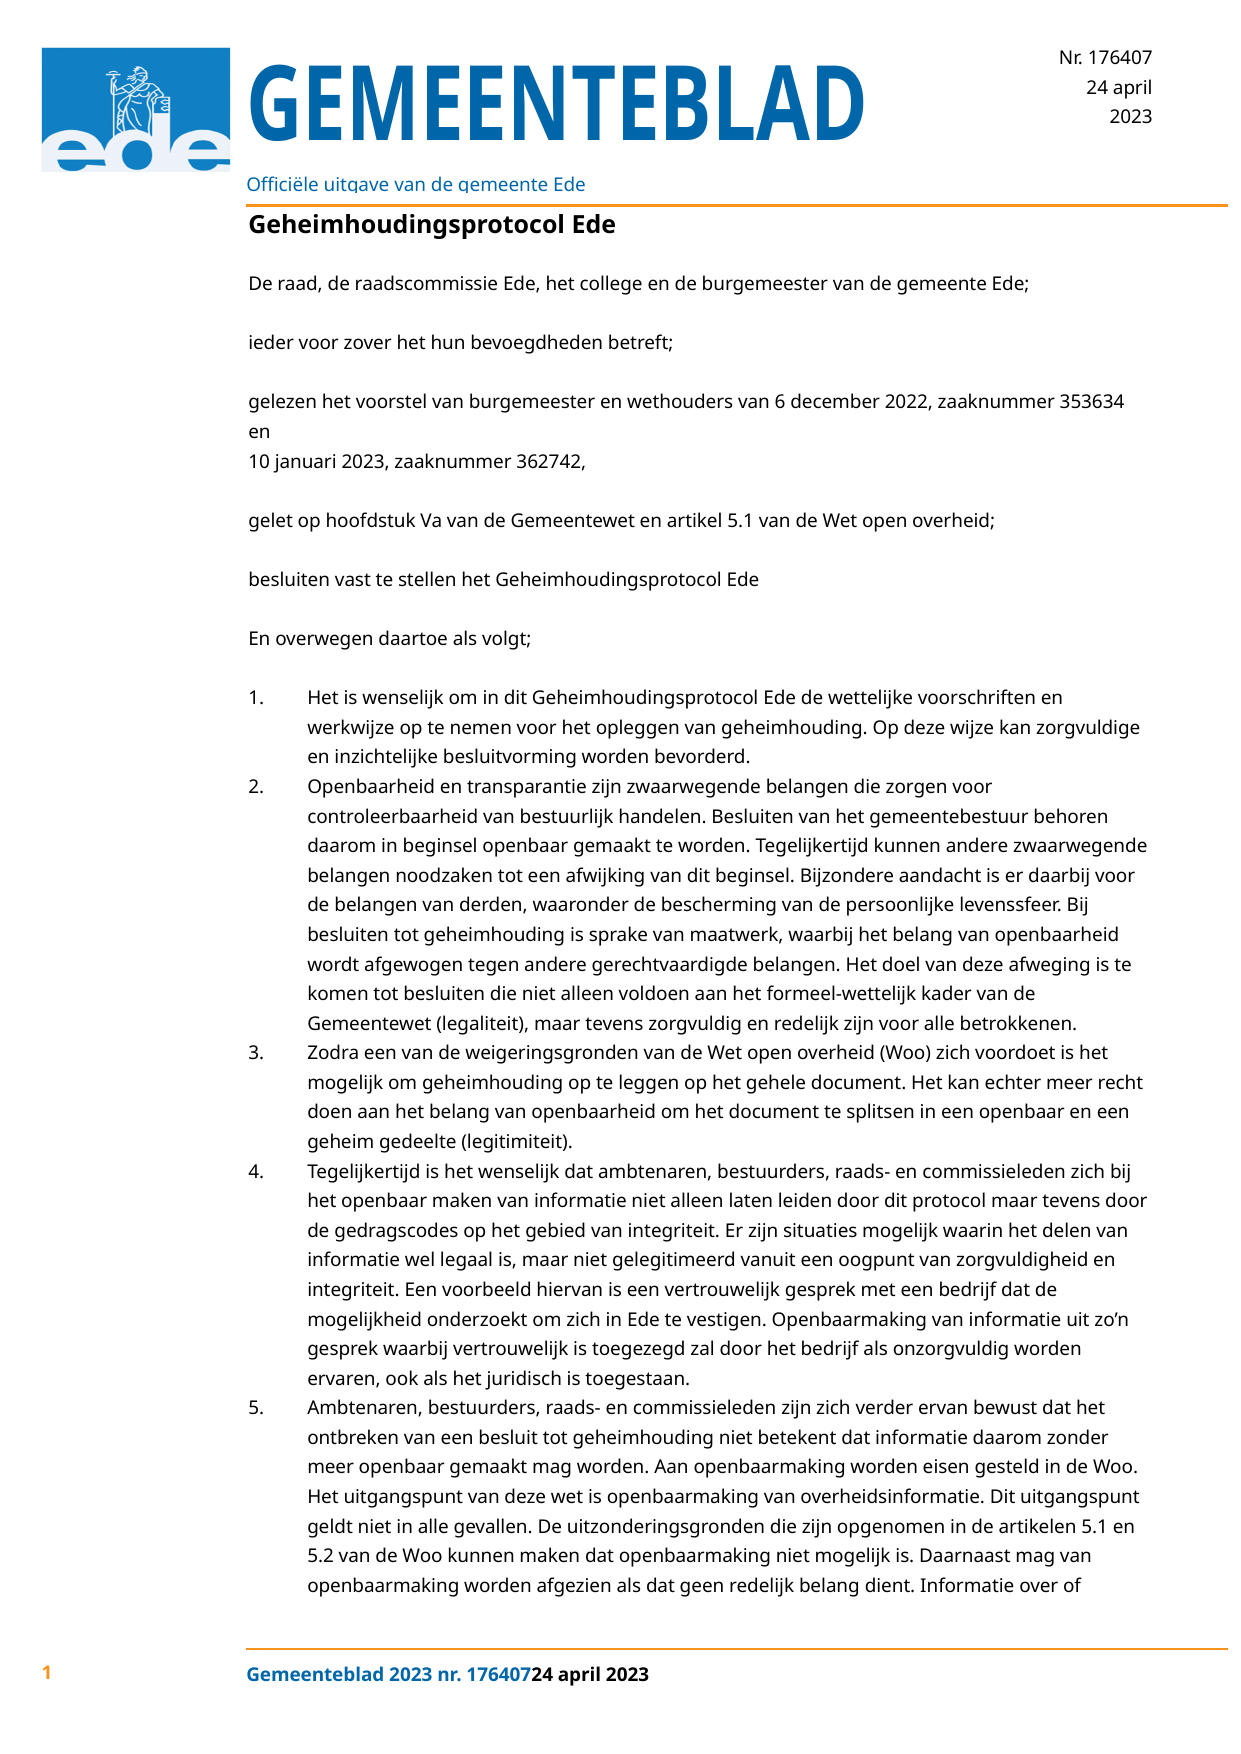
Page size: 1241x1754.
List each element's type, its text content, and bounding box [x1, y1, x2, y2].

list Openbaarheid en transparantie zijn zwaarwegende belangen die zorgen voor controleerbaarheid van bestuurlijk handelen. Besluiten van het gemeentebestuur behoren daarom in beginsel openbaar gemaakt te worden. Tegelijkertijd kunnen andere zwaarwegende belangen noodzaken tot een afwijking van dit beginsel. Bijzondere aandacht is er daarbij voor de belangen van derden, waaronder de bescherming van de persoonlijke levenssfeer. Bij besluiten tot geheimhouding is sprake van maatwerk, waarbij het belang van openbaarheid wordt afgewogen tegen andere gerechtvaardigde belangen. Het doel van deze afweging is te komen tot besluiten die niet alleen voldoen aan het formeel-wettelijk kader van de Gemeentewet (legaliteit), maar tevens zorgvuldig en redelijk zijn voor alle betrokkenen. [248, 773, 1152, 1036]
list Het is wenselijk om in dit Geheimhoudingsprotocol Ede de wettelijke voorschriften en werkwijze op te nemen voor het opleggen van geheimhouding. Op deze wijze kan zorgvuldige en inzichtelijke besluitvorming worden bevorderd. [248, 684, 1152, 769]
text De raad, de raadscommissie Ede, het college en de burgemeester van de gemeente Ede; [248, 270, 1152, 296]
text 10 januari 2023, zaaknummer 362742, [248, 448, 1152, 473]
text gelezen het voorstel van burgemeester en wethouders van 6 december 2022, zaaknummer 353634 en [248, 389, 1152, 444]
text ieder voor zover het hun bevoegdheden betreft; [248, 329, 1152, 355]
list Tegelijkertijd is het wenselijk dat ambtenaren, bestuurders, raads- en commissieleden zich bij het openbaar maken van informatie niet alleen laten leiden door dit protocol maar tevens door de gedragscodes op het gebied van integriteit. Er zijn situaties mogelijk waarin het delen van informatie wel legaal is, maar niet gelegitimeerd vanuit een oogpunt van zorgvuldigheid en integriteit. Een voorbeeld hiervan is een vertrouwelijk gesprek met een bedrijf dat de mogelijkheid onderzoekt om zich in Ede te vestigen. Openbaarmaking van informatie uit zo’n gesprek waarbij vertrouwelijk is toegezegd zal door het bedrijf als onzorgvuldig worden ervaren, ook als het juridisch is toegestaan. [248, 1158, 1152, 1391]
picture [41, 47, 231, 172]
text besluiten vast te stellen het Geheimhoudingsprotocol Ede [248, 566, 1152, 592]
list Zodra een van de weigeringsgronden van de Wet open overheid (Woo) zich voordoet is het mogelijk om geheimhouding op te leggen op het gehele document. Het kan echter meer recht doen aan het belang van openbaarheid om het document te splitsen in een openbaar en een geheim gedeelte (legitimiteit). [248, 1039, 1152, 1154]
text gelet op hoofdstuk Va van de Gemeentewet en artikel 5.1 van de Wet open overheid; [248, 507, 1152, 533]
text En overwegen daartoe als volgt; [248, 625, 1152, 651]
text Geheimhoudingsprotocol Ede [248, 207, 1152, 241]
list Ambtenaren, bestuurders, raads- en commissieleden zijn zich verder ervan bewust dat het ontbreken van een besluit tot geheimhouding niet betekent dat informatie daarom zonder meer openbaar gemaakt mag worden. Aan openbaarmaking worden eisen gesteld in de Woo. Het uitgangspunt van deze wet is openbaarmaking van overheidsinformatie. Dit uitgangspunt geldt niet in alle gevallen. De uitzonderingsgronden die zijn opgenomen in de artikelen 5.1 en 5.2 van de Woo kunnen maken dat openbaarmaking niet mogelijk is. Daarnaast mag van openbaarmaking worden afgezien als dat geen redelijk belang dient. Informatie over of [248, 1394, 1152, 1598]
